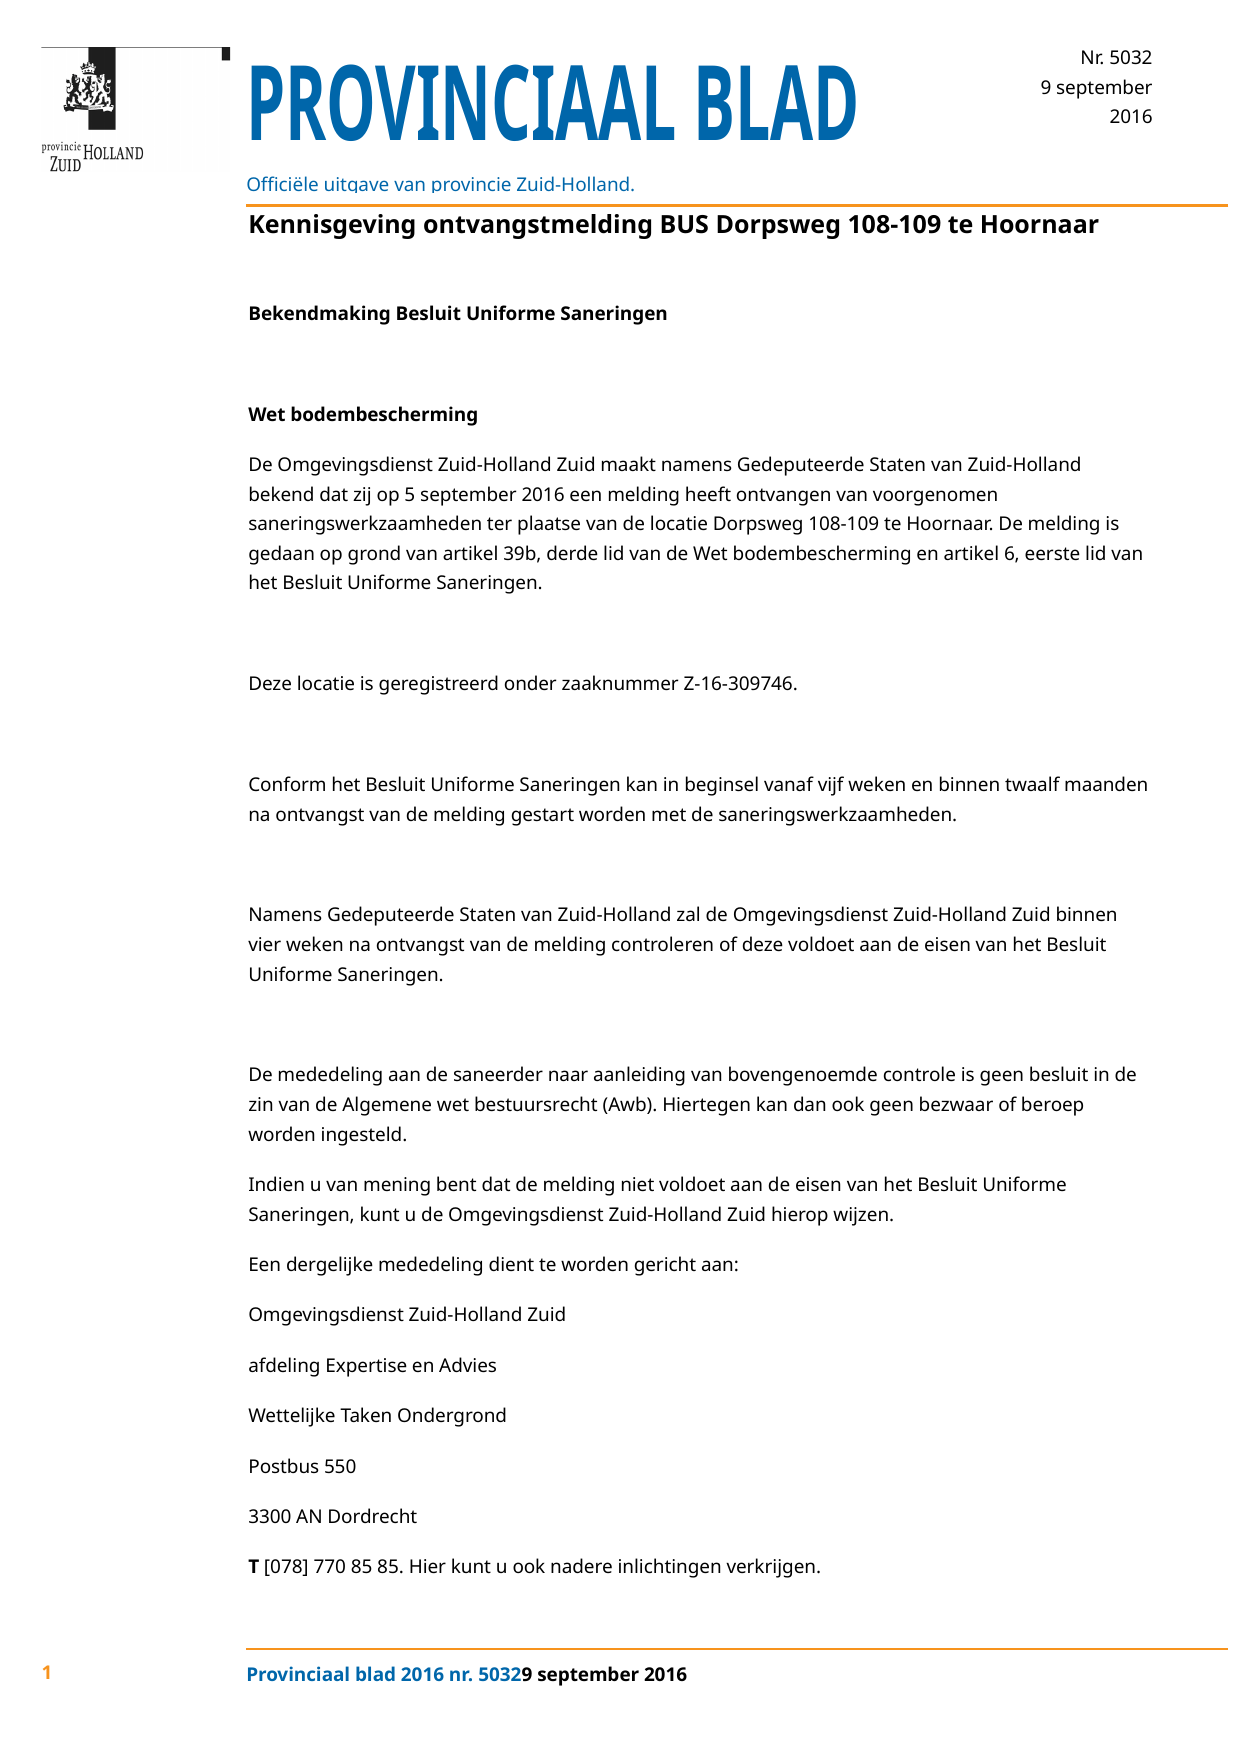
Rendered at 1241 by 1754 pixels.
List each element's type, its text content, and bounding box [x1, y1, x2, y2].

text Indien u van mening bent dat de melding niet voldoet aan de eisen van het Besluit Uniforme Saneringen, kunt u de Omgevingsdienst Zuid-Holland Zuid hierop wijzen. [248, 1171, 1152, 1226]
text 3300 AN Dordrecht [248, 1503, 1152, 1529]
text Wettelijke Taken Ondergrond [248, 1402, 1152, 1428]
text Bekendmaking Besluit Uniforme Saneringen [248, 300, 1152, 326]
text Deze locatie is geregistreerd onder zaaknummer Z-16-309746. [248, 670, 1152, 696]
text Conform het Besluit Uniforme Saneringen kan in beginsel vanaf vijf weken en binnen twaalf maanden na ontvangst van de melding gestart worden met de saneringswerkzaamheden. [248, 771, 1152, 826]
text Namens Gedeputeerde Staten van Zuid-Holland zal de Omgevingsdienst Zuid-Holland Zuid binnen vier weken na ontvangst van de melding controleren of deze voldoet aan de eisen van het Besluit Uniforme Saneringen. [248, 902, 1152, 986]
text Wet bodembescherming [248, 401, 1152, 426]
text T [078] 770 85 85. Hier kunt u ook nadere inlichtingen verkrijgen. [248, 1554, 1152, 1579]
text De mededeling aan de saneerder naar aanleiding van bovengenoemde controle is geen besluit in de zin van de Algemene wet bestuursrecht (Awb). Hiertegen kan dan ook geen bezwaar of beroep worden ingesteld. [248, 1062, 1152, 1146]
text Postbus 550 [248, 1453, 1152, 1478]
picture [41, 47, 231, 172]
text Een dergelijke mededeling dient te worden gericht aan: [248, 1251, 1152, 1277]
text afdeling Expertise en Advies [248, 1352, 1152, 1378]
text Kennisgeving ontvangstmelding BUS Dorpsweg 108-109 te Hoornaar [248, 207, 1152, 241]
text De Omgevingsdienst Zuid-Holland Zuid maakt namens Gedeputeerde Staten van Zuid-Holland bekend dat zij op 5 september 2016 een melding heeft ontvangen van voorgenomen saneringswerkzaamheden ter plaatse van de locatie Dorpsweg 108-109 te Hoornaar. De melding is gedaan op grond van artikel 39b, derde lid van de Wet bodembescherming en artikel 6, eerste lid van het Besluit Uniforme Saneringen. [248, 451, 1152, 595]
text Omgevingsdienst Zuid-Holland Zuid [248, 1302, 1152, 1327]
